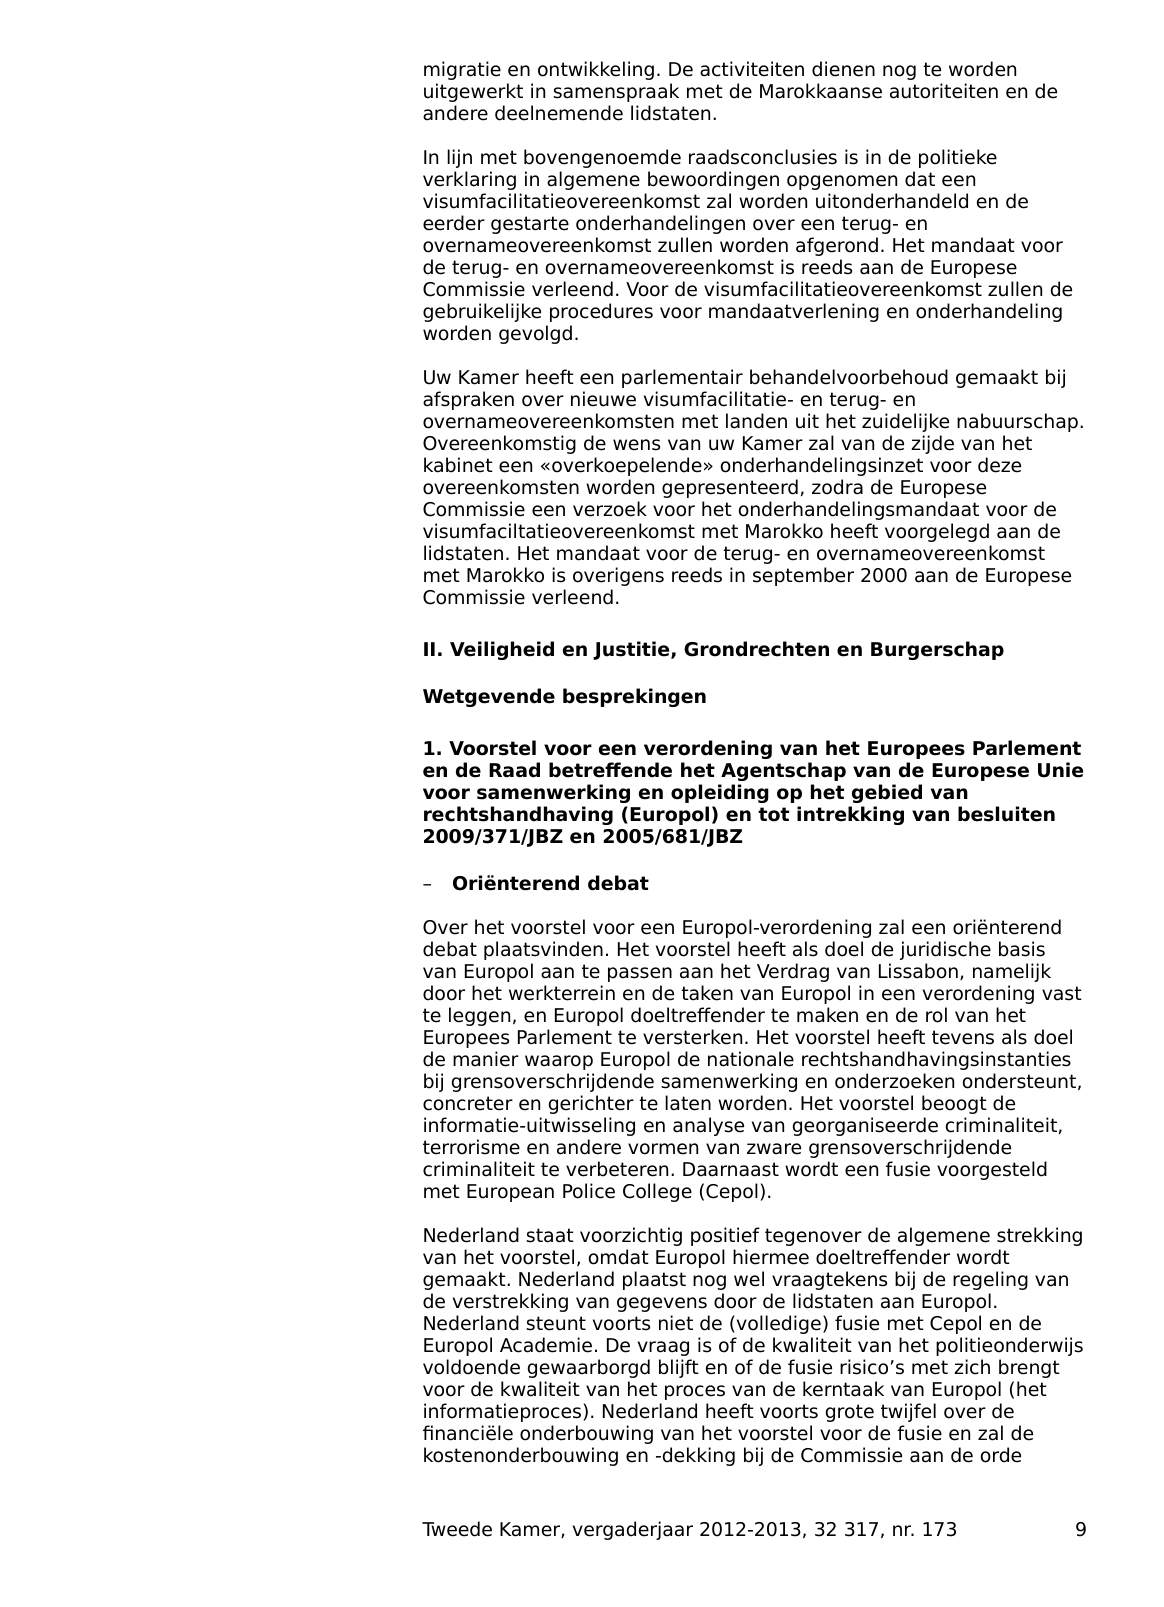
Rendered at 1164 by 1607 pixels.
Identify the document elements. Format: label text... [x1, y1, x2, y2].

subtitle II. Veiligheid en Justitie, Grondrechten en Burgerschap [422, 639, 1087, 661]
text Uw Kamer heeft een parlementair behandelvoorbehoud gemaakt bij afspraken over nieuwe visumfacilitatie- en terug- en overnameovereenkomsten met landen uit het zuidelijke nabuurschap. Overeenkomstig de wens van uw Kamer zal van de zijde van het kabinet een «overkoepelende» onderhandelingsinzet voor deze overeenkomsten worden gepresenteerd, zodra de Europese Commissie een verzoek voor het onderhandelingsmandaat voor de visumfaciltatieovereenkomst met Marokko heeft voorgelegd aan de lidstaten. Het mandaat voor de terug- en overnameovereenkomst met Marokko is overigens reeds in september 2000 aan de Europese Commissie verleend. [422, 367, 1087, 609]
text Nederland staat voorzichtig positief tegenover de algemene strekking van het voorstel, omdat Europol hiermee doeltreffender wordt gemaakt. Nederland plaatst nog wel vraagtekens bij de regeling van de verstrekking van gegevens door de lidstaten aan Europol. Nederland steunt voorts niet de (volledige) fusie met Cepol en de Europol Academie. De vraag is of de kwaliteit van het politieonderwijs voldoende gewaarborgd blijft en of de fusie risico’s met zich brengt voor de kwaliteit van het proces van de kerntaak van Europol (het informatieproces). Nederland heeft voorts grote twijfel over de financiële onderbouwing van het voorstel voor de fusie en zal de kostenonderbouwing en -dekking bij de Commissie aan de orde [422, 1225, 1087, 1467]
text Over het voorstel voor een Europol-verordening zal een oriënterend debat plaatsvinden. Het voorstel heeft als doel de juridische basis van Europol aan te passen aan het Verdrag van Lissabon, namelijk door het werkterrein en de taken van Europol in een verordening vast te leggen, en Europol doeltreffender te maken en de rol van het Europees Parlement te versterken. Het voorstel heeft tevens als doel de manier waarop Europol de nationale rechtshandhavingsinstanties bij grensoverschrijdende samenwerking en onderzoeken ondersteunt, concreter en gerichter te laten worden. Het voorstel beoogt de informatie-uitwisseling en analyse van georganiseerde criminaliteit, terrorisme en andere vormen van zware grensoverschrijdende criminaliteit te verbeteren. Daarnaast wordt een fusie voorgesteld met European Police College (Cepol). [422, 917, 1087, 1203]
subtitle Wetgevende besprekingen [422, 686, 1087, 708]
text migratie en ontwikkeling. De activiteiten dienen nog te worden uitgewerkt in samenspraak met de Marokkaanse autoriteiten en de andere deelnemende lidstaten. [422, 59, 1087, 125]
text – Oriënterend debat [422, 873, 1087, 895]
text In lijn met bovengenoemde raadsconclusies is in de politieke verklaring in algemene bewoordingen opgenomen dat een visumfacilitatieovereenkomst zal worden uitonderhandeld en de eerder gestarte onderhandelingen over een terug- en overnameovereenkomst zullen worden afgerond. Het mandaat voor de terug- en overnameovereenkomst is reeds aan de Europese Commissie verleend. Voor de visumfacilitatieovereenkomst zullen de gebruikelijke procedures voor mandaatverlening en onderhandeling worden gevolgd. [422, 147, 1087, 345]
subtitle 1. Voorstel voor een verordening van het Europees Parlement en de Raad betreffende het Agentschap van de Europese Unie voor samenwerking en opleiding op het gebied van rechtshandhaving (Europol) en tot intrekking van besluiten 2009/371/JBZ en 2005/681/JBZ [422, 738, 1087, 848]
